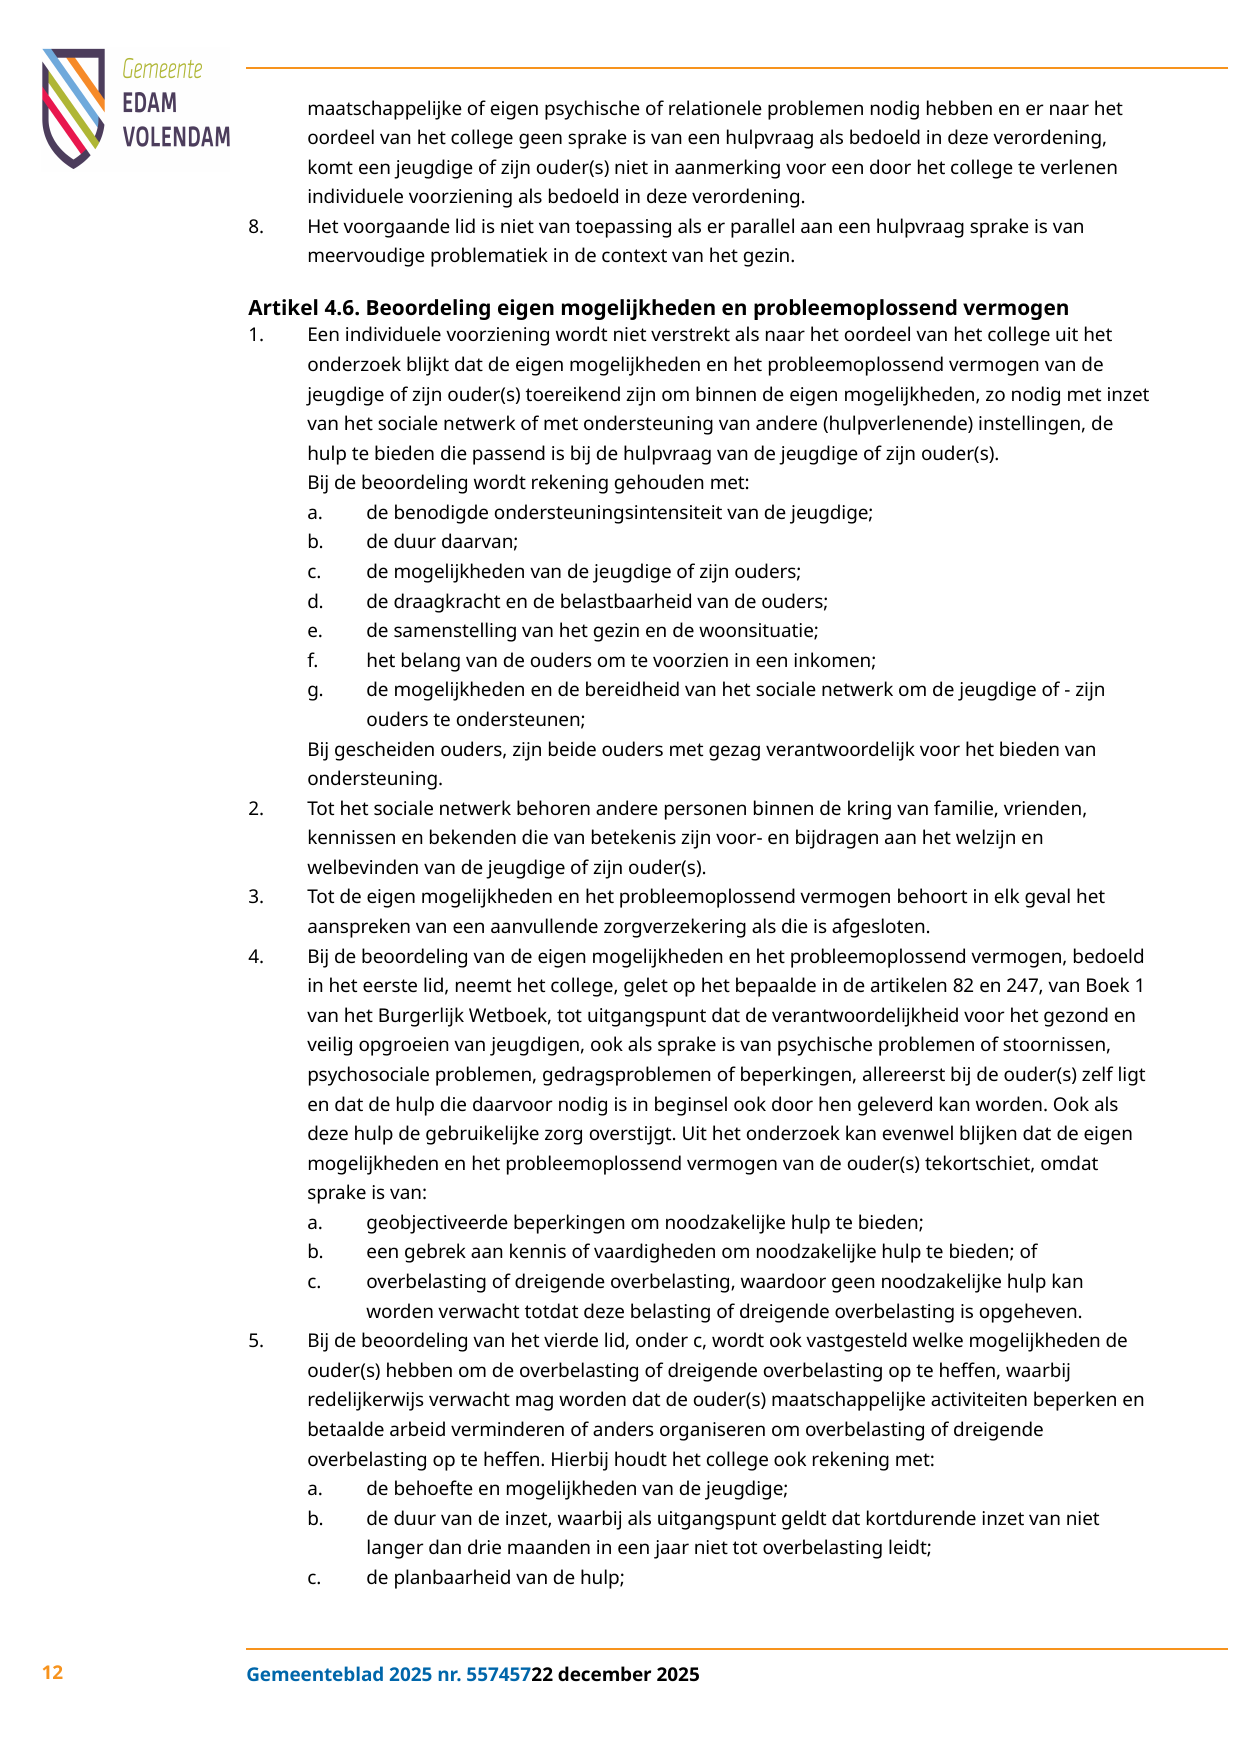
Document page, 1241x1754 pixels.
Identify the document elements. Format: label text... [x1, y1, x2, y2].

list de samenstelling van het gezin en de woonsituatie; [307, 617, 1152, 643]
list de behoefte en mogelijkheden van de jeugdige; [307, 1475, 1152, 1501]
list Bij de beoordeling van de eigen mogelijkheden en het probleemoplossend vermogen, bedoeld in het eerste lid, neemt het college, gelet op het bepaalde in de artikelen 82 en 247, van Boek 1 van het Burgerlijk Wetboek, tot uitgangspunt dat de verantwoordelijkheid voor het gezond en veilig opgroeien van jeugdigen, ook als sprake is van psychische problemen of stoornissen, psychosociale problemen, gedragsproblemen of beperkingen, allereerst bij de ouder(s) zelf ligt en dat de hulp die daarvoor nodig is in beginsel ook door hen geleverd kan worden. Ook als deze hulp de gebruikelijke zorg overstijgt. Uit het onderzoek kan evenwel blijken dat de eigen mogelijkheden en het probleemoplossend vermogen van de ouder(s) tekortschiet, omdat sprake is van: [248, 943, 1152, 1205]
list overbelasting of dreigende overbelasting, waardoor geen noodzakelijke hulp kan worden verwacht totdat deze belasting of dreigende overbelasting is opgeheven. [307, 1268, 1152, 1323]
list Tot het sociale netwerk behoren andere personen binnen de kring van familie, vrienden, kennissen en bekenden die van betekenis zijn voor- en bijdragen aan het welzijn en welbevinden van de jeugdige of zijn ouder(s). [248, 795, 1152, 880]
list Bij de beoordeling wordt rekening gehouden met: [248, 469, 1152, 495]
list geobjectiveerde beperkingen om noodzakelijke hulp te bieden; [307, 1209, 1152, 1235]
list de benodigde ondersteuningsintensiteit van de jeugdige; [307, 499, 1152, 525]
list Bij de beoordeling van het vierde lid, onder c, wordt ook vastgesteld welke mogelijkheden de ouder(s) hebben om de overbelasting of dreigende overbelasting op te heffen, waarbij redelijkerwijs verwacht mag worden dat de ouder(s) maatschappelijke activiteiten beperken en betaalde arbeid verminderen of anders organiseren om overbelasting of dreigende overbelasting op te heffen. Hierbij houdt het college ook rekening met: [248, 1327, 1152, 1471]
list de mogelijkheden en de bereidheid van het sociale netwerk om de jeugdige of - zijn ouders te ondersteunen; [307, 677, 1152, 732]
list Een individuele voorziening wordt niet verstrekt als naar het oordeel van het college uit het onderzoek blijkt dat de eigen mogelijkheden en het probleemoplossend vermogen van de jeugdige of zijn ouder(s) toereikend zijn om binnen de eigen mogelijkheden, zo nodig met inzet van het sociale netwerk of met ondersteuning van andere (hulpverlenende) instellingen, de hulp te bieden die passend is bij de hulpvraag van de jeugdige of zijn ouder(s). [248, 322, 1152, 466]
list Tot de eigen mogelijkheden en het probleemoplossend vermogen behoort in elk geval het aanspreken van een aanvullende zorgverzekering als die is afgesloten. [248, 884, 1152, 939]
list de duur van de inzet, waarbij als uitgangspunt geldt dat kortdurende inzet van niet langer dan drie maanden in een jaar niet tot overbelasting leidt; [307, 1505, 1152, 1560]
list het belang van de ouders om te voorzien in een inkomen; [307, 647, 1152, 673]
list maatschappelijke of eigen psychische of relationele problemen nodig hebben en er naar het oordeel van het college geen sprake is van een hulpvraag als bedoeld in deze verordening, komt een jeugdige of zijn ouder(s) niet in aanmerking voor een door het college te verlenen individuele voorziening als bedoeld in deze verordening. [248, 95, 1152, 209]
text Artikel 4.6. Beoordeling eigen mogelijkheden en probleemoplossend vermogen [248, 293, 1152, 322]
list de duur daarvan; [307, 529, 1152, 554]
list een gebrek aan kennis of vaardigheden om noodzakelijke hulp te bieden; of [307, 1239, 1152, 1264]
list Het voorgaande lid is niet van toepassing als er parallel aan een hulpvraag sprake is van meervoudige problematiek in de context van het gezin. [248, 213, 1152, 268]
list de mogelijkheden van de jeugdige of zijn ouders; [307, 558, 1152, 584]
list Bij gescheiden ouders, zijn beide ouders met gezag verantwoordelijk voor het bieden van ondersteuning. [248, 736, 1152, 791]
list de draagkracht en de belastbaarheid van de ouders; [307, 588, 1152, 613]
picture [41, 47, 231, 172]
list de planbaarheid van de hulp; [307, 1564, 1152, 1590]
